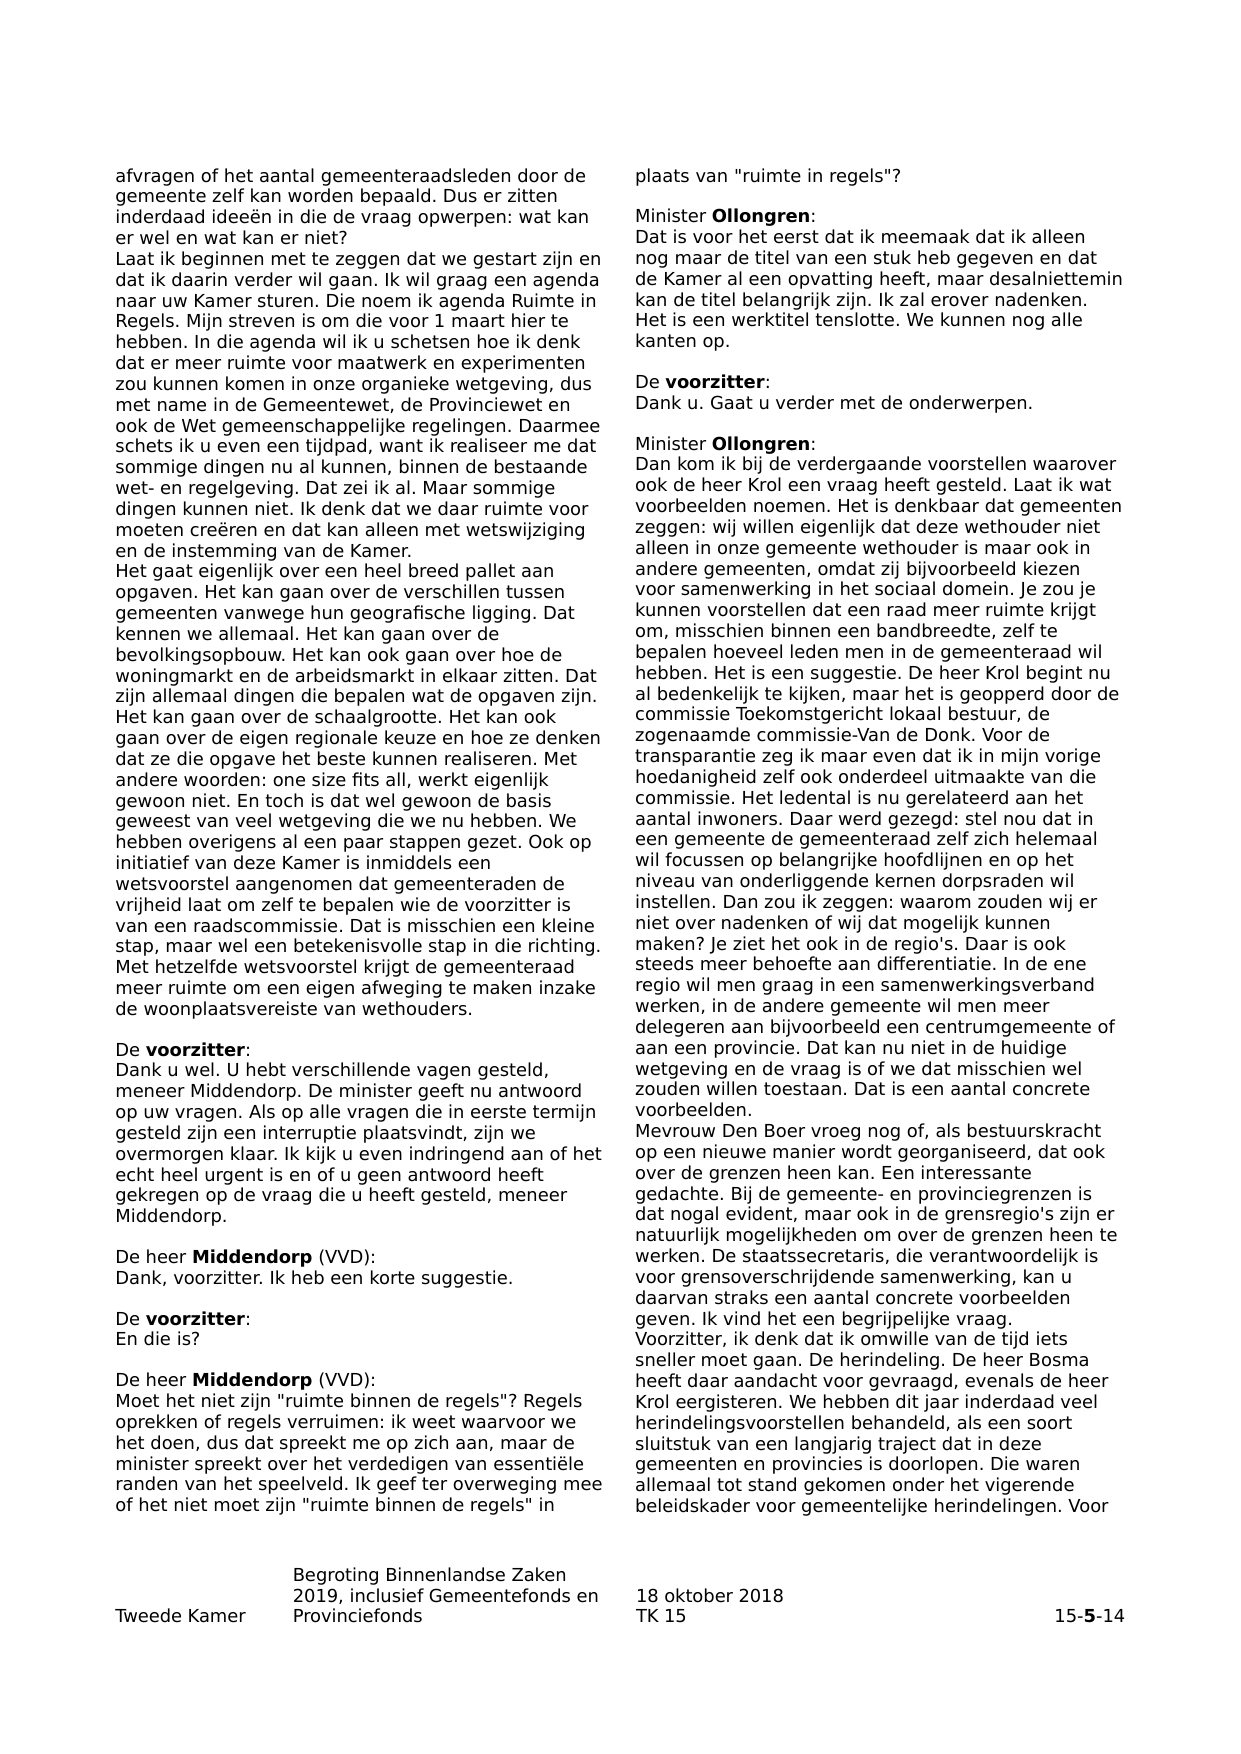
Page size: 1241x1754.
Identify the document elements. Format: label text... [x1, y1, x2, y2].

text Het gaat eigenlijk over een heel breed pallet aan opgaven. Het kan gaan over de verschillen tussen gemeenten vanwege hun geografische ligging. Dat kennen we allemaal. Het kan gaan over de bevolkingsopbouw. Het kan ook gaan over hoe de woningmarkt en de arbeidsmarkt in elkaar zitten. Dat zijn allemaal dingen die bepalen wat de opgaven zijn. Het kan gaan over de schaalgrootte. Het kan ook gaan over de eigen regionale keuze en hoe ze denken dat ze die opgave het beste kunnen realiseren. Met andere woorden: one size fits all, werkt eigenlijk gewoon niet. En toch is dat wel gewoon de basis geweest van veel wetgeving die we nu hebben. We hebben overigens al een paar stappen gezet. Ook op initiatief van deze Kamer is inmiddels een wetsvoorstel aangenomen dat gemeenteraden de vrijheid laat om zelf te bepalen wie de voorzitter is van een raadscommissie. Dat is misschien een kleine stap, maar wel een betekenisvolle stap in die richting. Met hetzelfde wetsvoorstel krijgt de gemeenteraad meer ruimte om een eigen afweging te maken inzake de woonplaatsvereiste van wethouders. [115, 561, 605, 1019]
text Minister Ollongren: [635, 206, 1125, 227]
text De voorzitter: [635, 372, 1125, 393]
text De heer Middendorp (VVD): [115, 1247, 605, 1268]
text Dat is voor het eerst dat ik meemaak dat ik alleen nog maar de titel van een stuk heb gegeven en dat de Kamer al een opvatting heeft, maar desalniettemin kan de titel belangrijk zijn. Ik zal erover nadenken. Het is een werktitel tenslotte. We kunnen nog alle kanten op. [635, 227, 1125, 352]
text De voorzitter: [115, 1039, 605, 1060]
text Dan kom ik bij de verdergaande voorstellen waarover ook de heer Krol een vraag heeft gesteld. Laat ik wat voorbeelden noemen. Het is denkbaar dat gemeenten zeggen: wij willen eigenlijk dat deze wethouder niet alleen in onze gemeente wethouder is maar ook in andere gemeenten, omdat zij bijvoorbeeld kiezen voor samenwerking in het sociaal domein. Je zou je kunnen voorstellen dat een raad meer ruimte krijgt om, misschien binnen een bandbreedte, zelf te bepalen hoeveel leden men in de gemeenteraad wil hebben. Het is een suggestie. De heer Krol begint nu al bedenkelijk te kijken, maar het is geopperd door de commissie Toekomstgericht lokaal bestuur, de zogenaamde commissie-Van de Donk. Voor de transparantie zeg ik maar even dat ik in mijn vorige hoedanigheid zelf ook onderdeel uitmaakte van die commissie. Het ledental is nu gerelateerd aan het aantal inwoners. Daar werd gezegd: stel nou dat in een gemeente de gemeenteraad zelf zich helemaal wil focussen op belangrijke hoofdlijnen en op het niveau van onderliggende kernen dorpsraden wil instellen. Dan zou ik zeggen: waarom zouden wij er niet over nadenken of wij dat mogelijk kunnen maken? Je ziet het ook in de regio's. Daar is ook steeds meer behoefte aan differentiatie. In de ene regio wil men graag in een samenwerkingsverband werken, in de andere gemeente wil men meer delegeren aan bijvoorbeeld een centrumgemeente of aan een provincie. Dat kan nu niet in de huidige wetgeving en de vraag is of we dat misschien wel zouden willen toestaan. Dat is een aantal concrete voorbeelden. [635, 454, 1125, 1121]
text Dank u wel. U hebt verschillende vagen gesteld, meneer Middendorp. De minister geeft nu antwoord op uw vragen. Als op alle vragen die in eerste termijn gesteld zijn een interruptie plaatsvindt, zijn we overmorgen klaar. Ik kijk u even indringend aan of het echt heel urgent is en of u geen antwoord heeft gekregen op de vraag die u heeft gesteld, meneer Middendorp. [115, 1060, 605, 1227]
text De heer Middendorp (VVD): [115, 1370, 605, 1391]
text Minister Ollongren: [635, 433, 1125, 454]
text Mevrouw Den Boer vroeg nog of, als bestuurskracht op een nieuwe manier wordt georganiseerd, dat ook over de grenzen heen kan. Een interessante gedachte. Bij de gemeente- en provinciegrenzen is dat nogal evident, maar ook in de grensregio's zijn er natuurlijk mogelijkheden om over de grenzen heen te werken. De staatssecretaris, die verantwoordelijk is voor grensoverschrijdende samenwerking, kan u daarvan straks een aantal concrete voorbeelden geven. Ik vind het een begrijpelijke vraag. [635, 1121, 1125, 1329]
text De voorzitter: [115, 1308, 605, 1329]
text Dank u. Gaat u verder met de onderwerpen. [635, 393, 1125, 413]
text plaats van "ruimte in regels"? [635, 165, 1125, 186]
text afvragen of het aantal gemeenteraadsleden door de gemeente zelf kan worden bepaald. Dus er zitten inderdaad ideeën in die de vraag opwerpen: wat kan er wel en wat kan er niet? [115, 165, 605, 249]
text Voorzitter, ik denk dat ik omwille van de tijd iets sneller moet gaan. De herindeling. De heer Bosma heeft daar aandacht voor gevraagd, evenals de heer Krol eergisteren. We hebben dit jaar inderdaad veel herindelingsvoorstellen behandeld, als een soort sluitstuk van een langjarig traject dat in deze gemeenten en provincies is doorlopen. Die waren allemaal tot stand gekomen onder het vigerende beleidskader voor gemeentelijke herindelingen. Voor [635, 1329, 1125, 1517]
text Moet het niet zijn "ruimte binnen de regels"? Regels oprekken of regels verruimen: ik weet waarvoor we het doen, dus dat spreekt me op zich aan, maar de minister spreekt over het verdedigen van essentiële randen van het speelveld. Ik geef ter overweging mee of het niet moet zijn "ruimte binnen de regels" in [115, 1391, 605, 1516]
text Laat ik beginnen met te zeggen dat we gestart zijn en dat ik daarin verder wil gaan. Ik wil graag een agenda naar uw Kamer sturen. Die noem ik agenda Ruimte in Regels. Mijn streven is om die voor 1 maart hier te hebben. In die agenda wil ik u schetsen hoe ik denk dat er meer ruimte voor maatwerk en experimenten zou kunnen komen in onze organieke wetgeving, dus met name in de Gemeentewet, de Provinciewet en ook de Wet gemeenschappelijke regelingen. Daarmee schets ik u even een tijdpad, want ik realiseer me dat sommige dingen nu al kunnen, binnen de bestaande wet- en regelgeving. Dat zei ik al. Maar sommige dingen kunnen niet. Ik denk dat we daar ruimte voor moeten creëren en dat kan alleen met wetswijziging en de instemming van de Kamer. [115, 249, 605, 561]
text Dank, voorzitter. Ik heb een korte suggestie. [115, 1268, 605, 1288]
text En die is? [115, 1329, 605, 1350]
